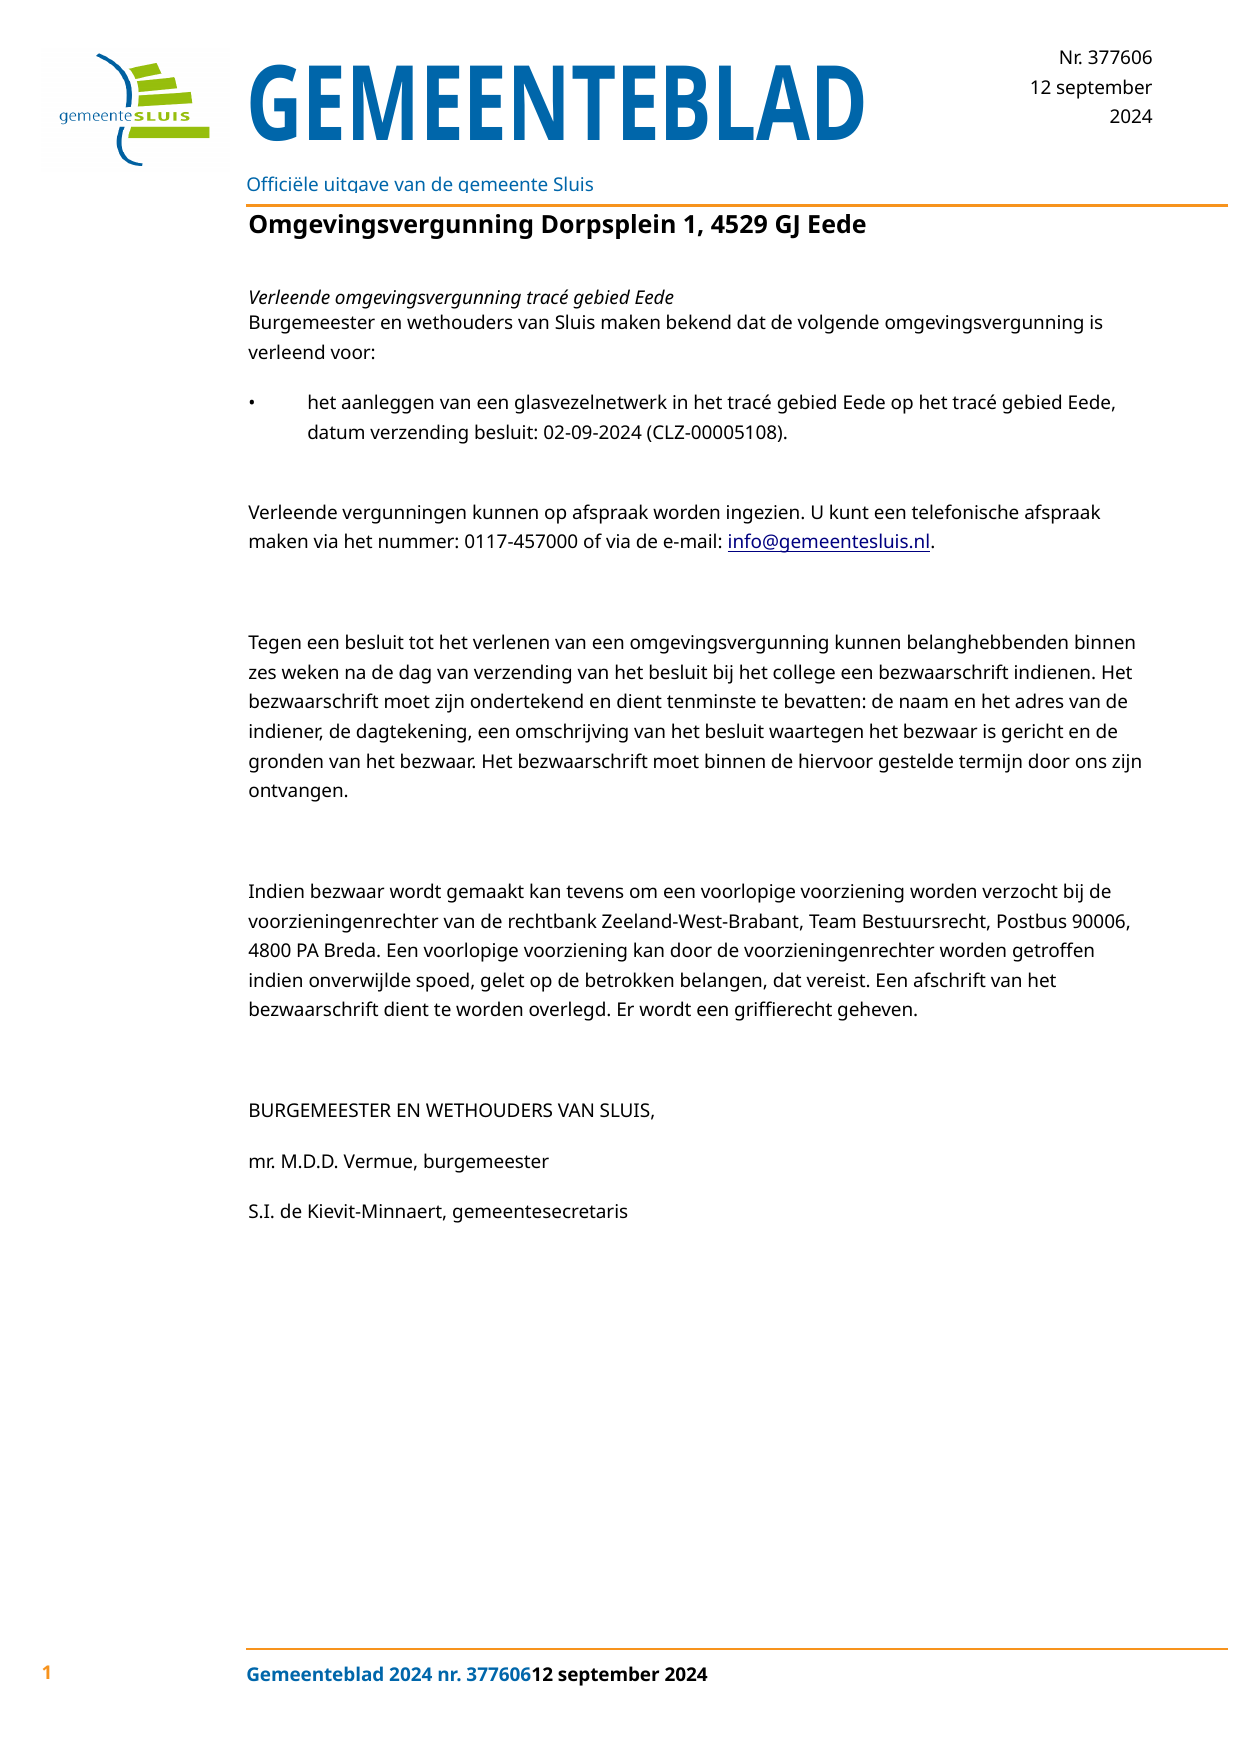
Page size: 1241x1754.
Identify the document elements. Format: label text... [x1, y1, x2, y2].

picture [41, 47, 231, 172]
text mr. M.D.D. Vermue, burgemeester [248, 1148, 1152, 1174]
text Omgevingsvergunning Dorpsplein 1, 4529 GJ Eede [248, 207, 1152, 241]
text BURGEMEESTER EN WETHOUDERS VAN SLUIS, [248, 1097, 1152, 1123]
text Verleende vergunningen kunnen op afspraak worden ingezien. U kunt een telefonische afspraak maken via het nummer: 0117-457000 of via de e-mail: info@gemeentesluis.nl. [248, 499, 1152, 554]
text Indien bezwaar wordt gemaakt kan tevens om een voorlopige voorziening worden verzocht bij de voorzieningenrechter van de rechtbank Zeeland-West-Brabant, Team Bestuursrecht, Postbus 90006, 4800 PA Breda. Een voorlopige voorziening kan door de voorzieningenrechter worden getroffen indien onverwijlde spoed, gelet op de betrokken belangen, dat vereist. Een afschrift van het bezwaarschrift dient te worden overlegd. Er wordt een griffierecht geheven. [248, 878, 1152, 1022]
text S.I. de Kievit-Minnaert, gemeentesecretaris [248, 1198, 1152, 1224]
text Verleende omgevingsvergunning tracé gebied Eede [248, 284, 1152, 309]
text Burgemeester en wethouders van Sluis maken bekend dat de volgende omgevingsvergunning is verleend voor: [248, 309, 1152, 365]
text Tegen een besluit tot het verlenen van een omgevingsvergunning kunnen belanghebbenden binnen zes weken na de dag van verzending van het besluit bij het college een bezwaarschrift indienen. Het bezwaarschrift moet zijn ondertekend en dient tenminste te bevatten: de naam en het adres van de indiener, de dagtekening, een omschrijving van het besluit waartegen het bezwaar is gericht en de gronden van het bezwaar. Het bezwaarschrift moet binnen de hiervoor gestelde termijn door ons zijn ontvangen. [248, 629, 1152, 803]
list het aanleggen van een glasvezelnetwerk in het tracé gebied Eede op het tracé gebied Eede, datum verzending besluit: 02-09-2024 (CLZ-00005108). [248, 389, 1152, 445]
